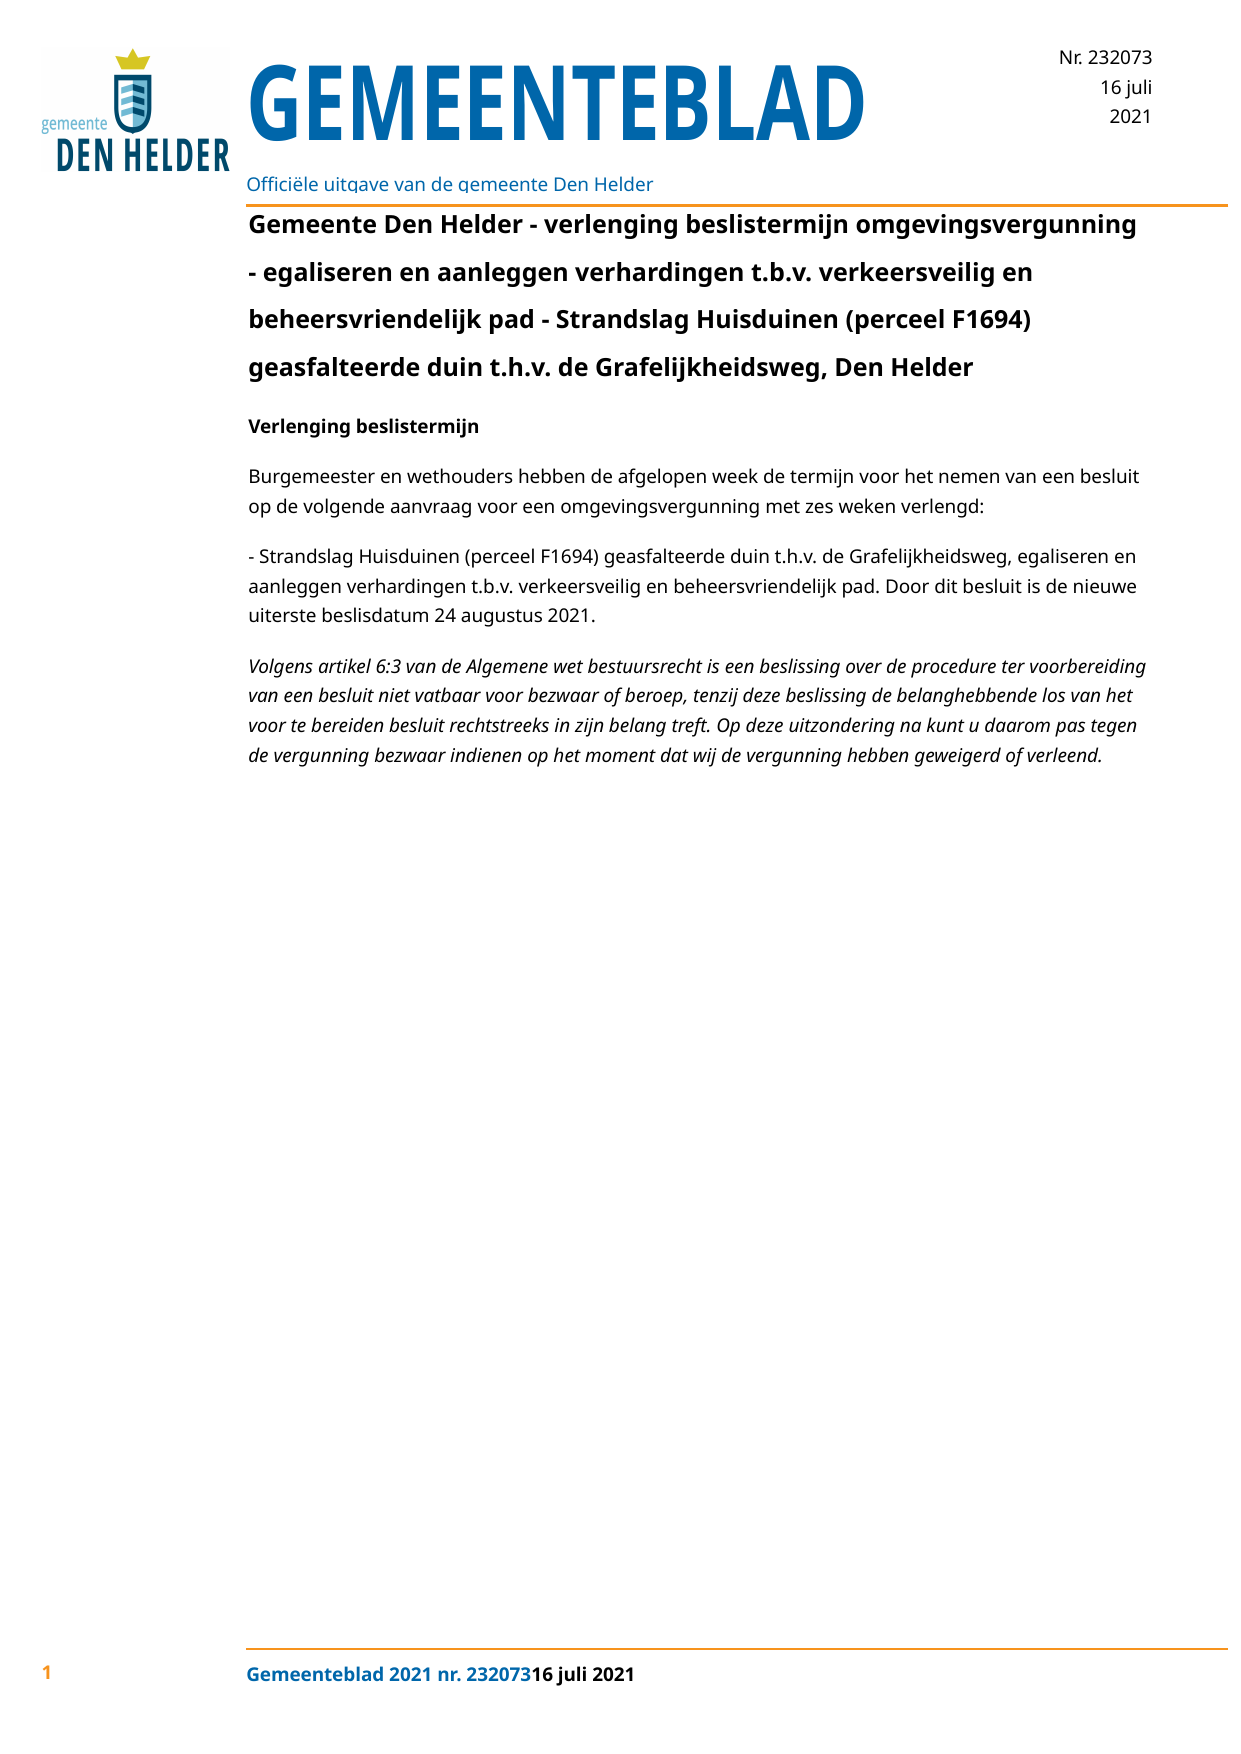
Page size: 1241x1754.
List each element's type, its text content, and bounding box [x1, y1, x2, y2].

text - Strandslag Huisduinen (perceel F1694) geasfalteerde duin t.h.v. de Grafelijkheidsweg, egaliseren en aanleggen verhardingen t.b.v. verkeersveilig en beheersvriendelijk pad. Door dit besluit is de nieuwe uiterste beslisdatum 24 augustus 2021. [248, 543, 1152, 628]
picture [63, 144, 68, 165]
picture [41, 47, 231, 172]
picture [182, 144, 187, 165]
text Gemeente Den Helder - verlenging beslistermijn omgevingsvergunning - egaliseren en aanleggen verhardingen t.b.v. verkeersveilig en beheersvriendelijk pad - Strandslag Huisduinen (perceel F1694) geasfalteerde duin t.h.v. de Grafelijkheidsweg, Den Helder [248, 207, 1152, 384]
picture [100, 154, 106, 172]
picture [220, 160, 224, 172]
text Verlenging beslistermijn [248, 413, 1152, 439]
text Volgens artikel 6:3 van de Algemene wet bestuursrecht is een beslissing over de procedure ter voorbereiding van een besluit niet vatbaar voor bezwaar of beroep, tenzij deze beslissing de belanghebbende los van het voor te bereiden besluit rechtstreeks in zijn belang treft. Op deze uitzondering na kunt u daarom pas tegen de vergunning bezwaar indienen op het moment dat wij de vergunning hebben geweigerd of verleend. [248, 653, 1152, 768]
picture [130, 157, 135, 172]
text Burgemeester en wethouders hebben de afgelopen week de termijn voor het nemen van een besluit op de volgende aanvraag voor een omgevingsvergunning met zes weken verlengd: [248, 463, 1152, 519]
